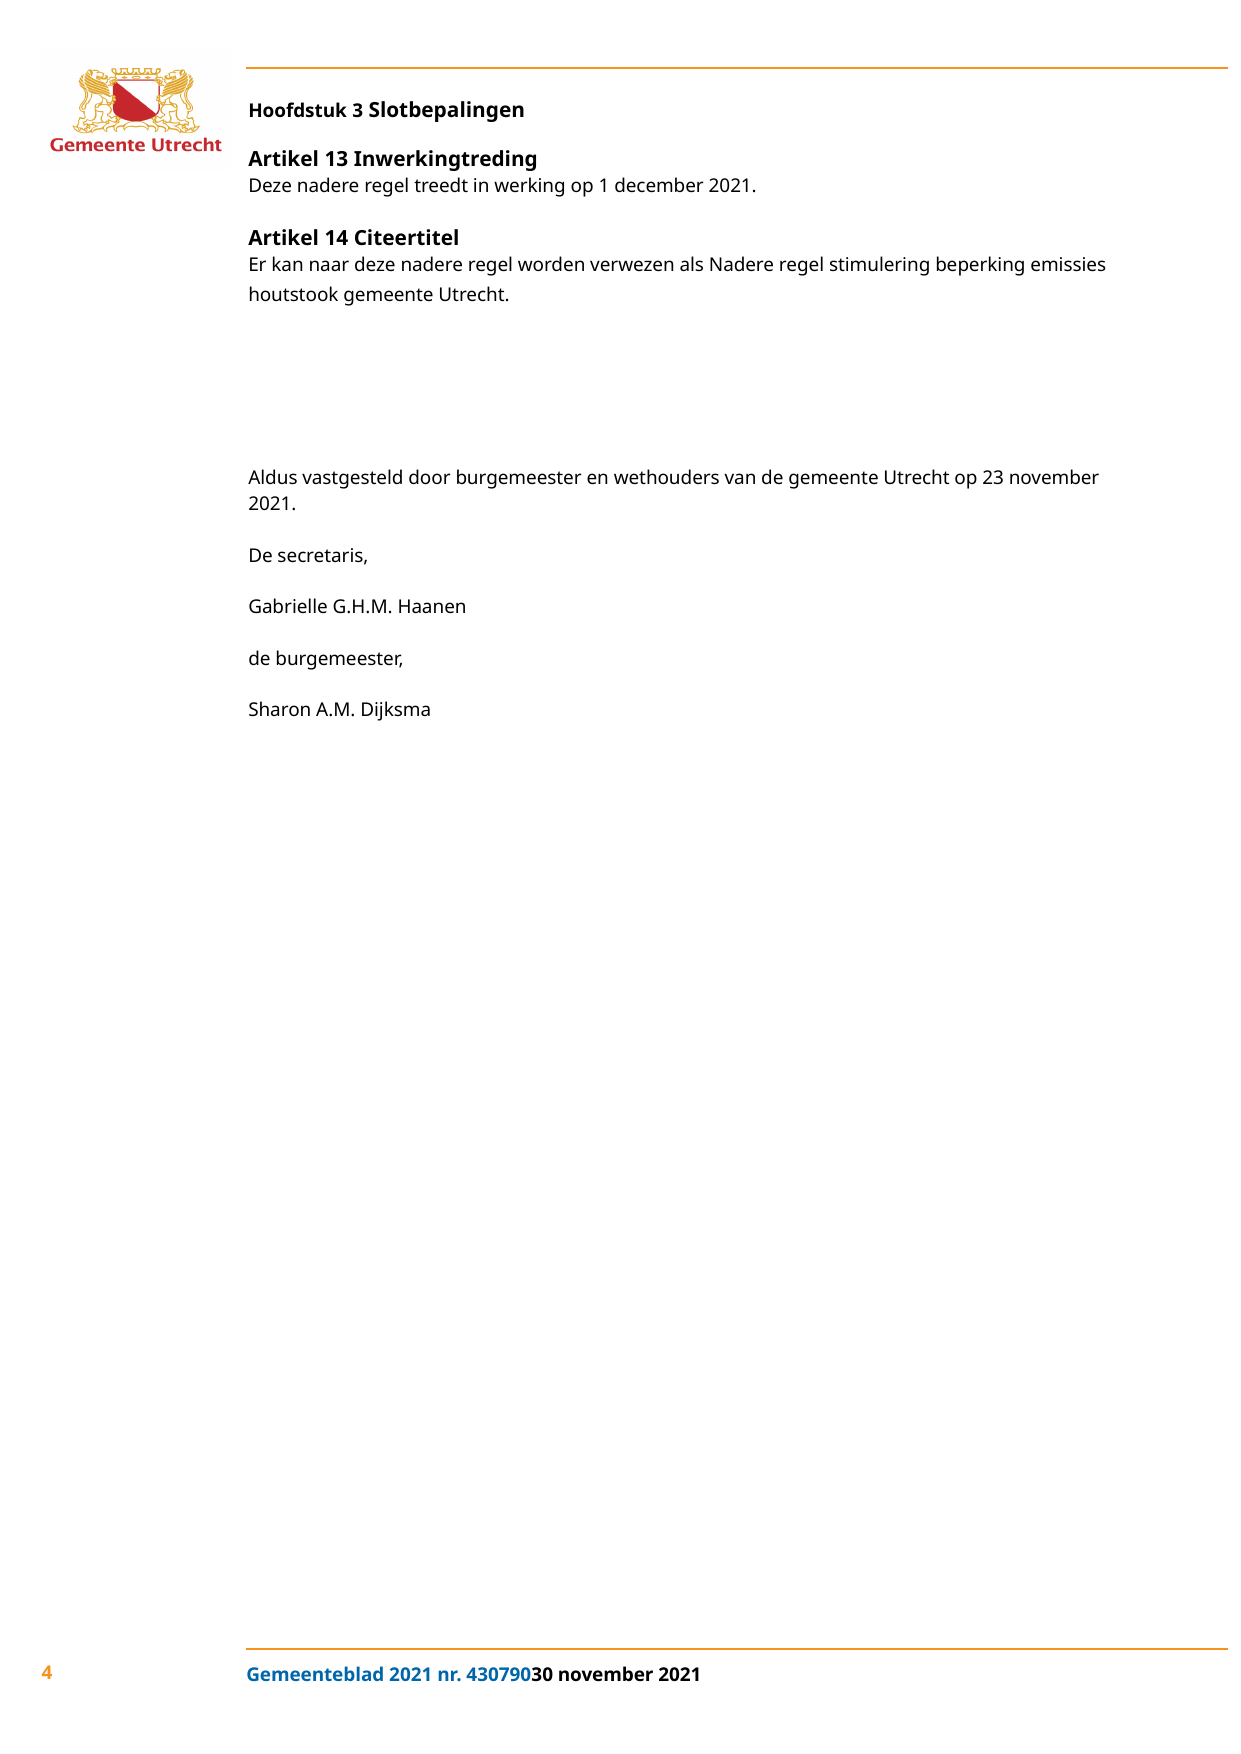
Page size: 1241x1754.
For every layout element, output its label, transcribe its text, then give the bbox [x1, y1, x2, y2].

text Er kan naar deze nadere regel worden verwezen als Nadere regel stimulering beperking emissies houtstook gemeente Utrecht. [248, 251, 1152, 307]
text Deze nadere regel treedt in werking op 1 december 2021. [248, 172, 1152, 198]
text Artikel 14 Citeertitel [248, 223, 1152, 251]
picture [41, 47, 231, 172]
text De secretaris, [248, 542, 1152, 567]
text Sharon A.M. Dijksma [248, 696, 1152, 722]
text de burgemeester, [248, 645, 1152, 670]
text Artikel 13 Inwerkingtreding [248, 144, 1152, 172]
text Hoofdstuk 3 Slotbepalingen [248, 95, 1152, 123]
text Aldus vastgesteld door burgemeester en wethouders van de gemeente Utrecht op 23 november 2021. [248, 464, 1152, 516]
text Gabrielle G.H.M. Haanen [248, 593, 1152, 619]
